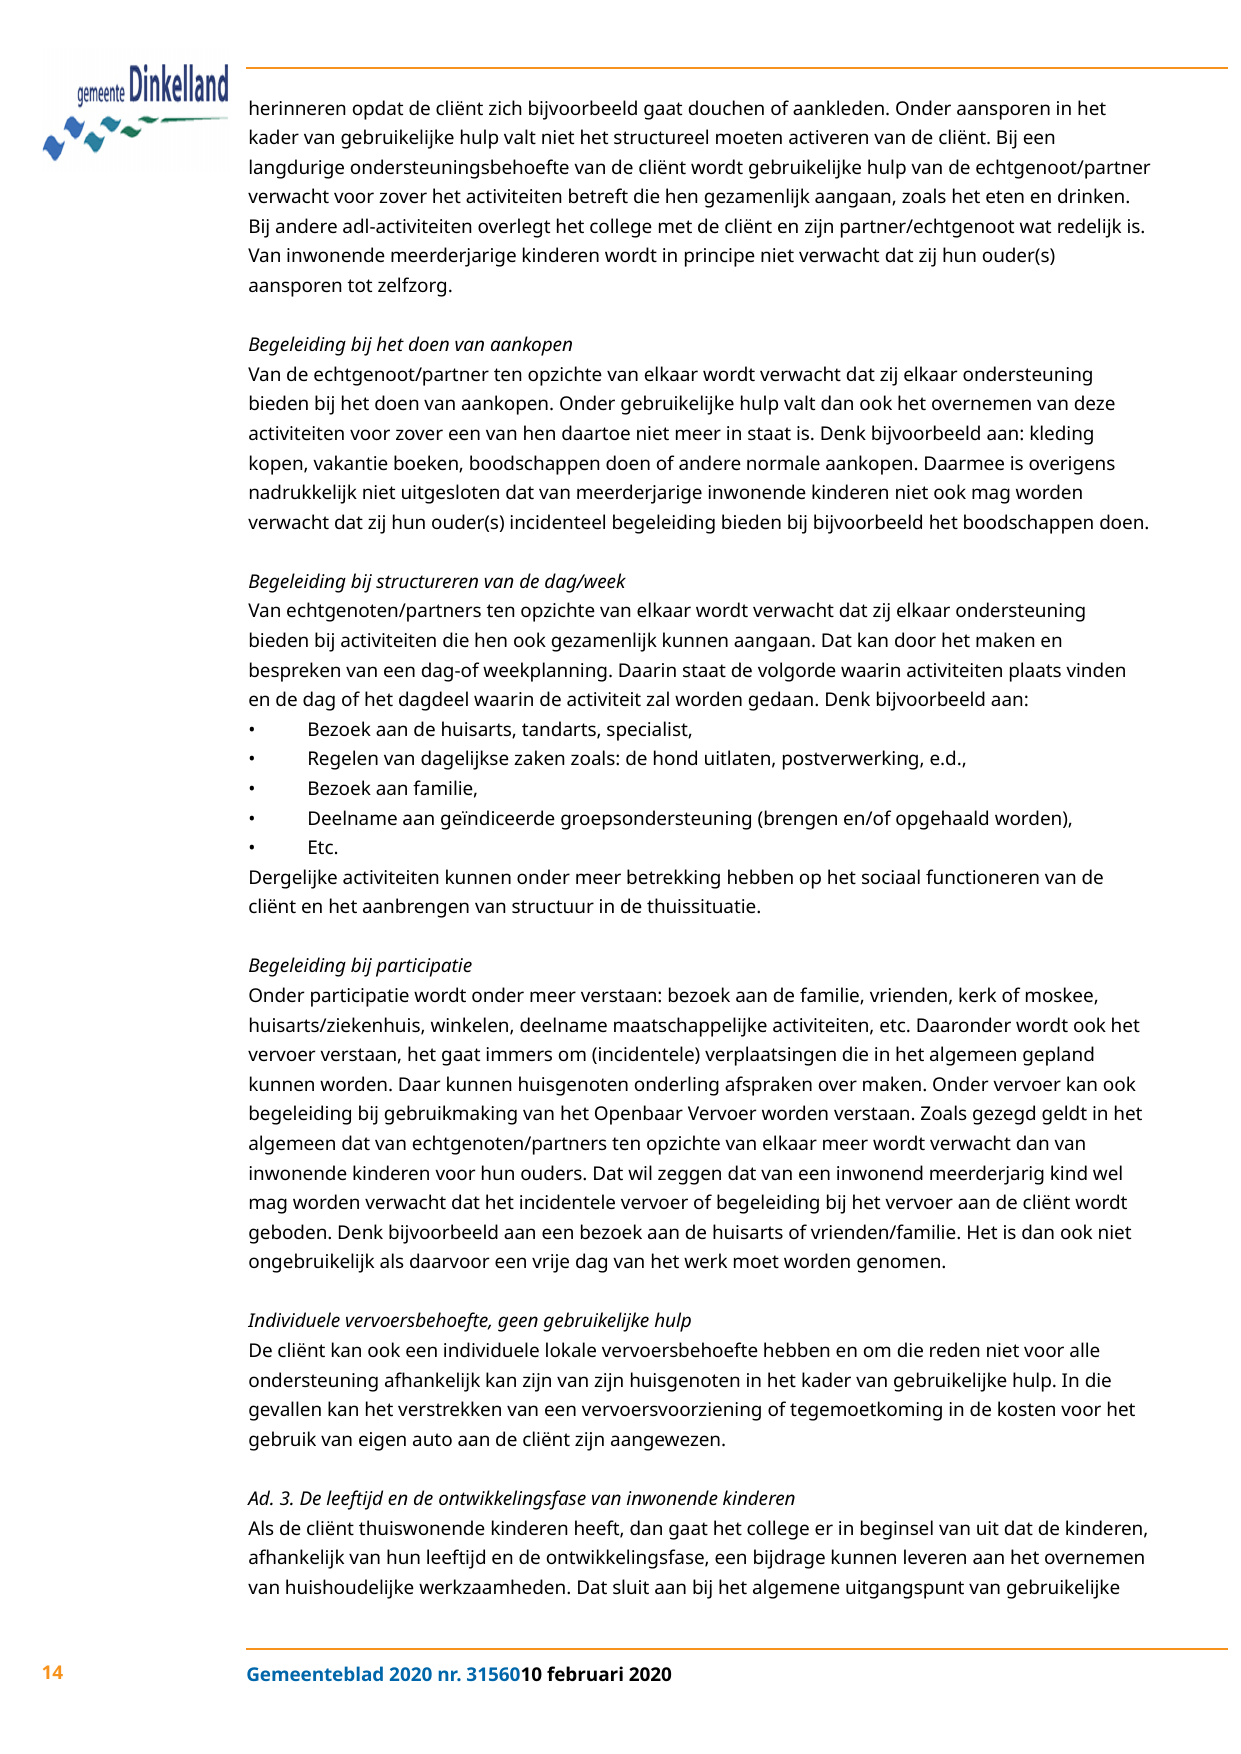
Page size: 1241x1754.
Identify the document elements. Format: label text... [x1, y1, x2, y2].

list Regelen van dagelijkse zaken zoals: de hond uitlaten, postverwerking, e.d., [248, 746, 1152, 771]
list Deelname aan geïndiceerde groepsondersteuning (brengen en/of opgehaald worden), [248, 805, 1152, 831]
text Begeleiding bij het doen van aankopen [248, 331, 1152, 357]
text Van echtgenoten/partners ten opzichte van elkaar wordt verwacht dat zij elkaar ondersteuning bieden bij activiteiten die hen ook gezamenlijk kunnen aangaan. Dat kan door het maken en bespreken van een dag-of weekplanning. Daarin staat de volgorde waarin activiteiten plaats vinden en de dag of het dagdeel waarin de activiteit zal worden gedaan. Denk bijvoorbeeld aan: [248, 598, 1152, 712]
text herinneren opdat de cliënt zich bijvoorbeeld gaat douchen of aankleden. Onder aansporen in het kader van gebruikelijke hulp valt niet het structureel moeten activeren van de cliënt. Bij een langdurige ondersteuningsbehoefte van de cliënt wordt gebruikelijke hulp van de echtgenoot/partner verwacht voor zover het activiteiten betreft die hen gezamenlijk aangaan, zoals het eten en drinken. Bij andere adl-activiteiten overlegt het college met de cliënt en zijn partner/echtgenoot wat redelijk is. Van inwonende meerderjarige kinderen wordt in principe niet verwacht dat zij hun ouder(s) aansporen tot zelfzorg. [248, 95, 1152, 298]
text Van de echtgenoot/partner ten opzichte van elkaar wordt verwacht dat zij elkaar ondersteuning bieden bij het doen van aankopen. Onder gebruikelijke hulp valt dan ook het overnemen van deze activiteiten voor zover een van hen daartoe niet meer in staat is. Denk bijvoorbeeld aan: kleding kopen, vakantie boeken, boodschappen doen of andere normale aankopen. Daarmee is overigens nadrukkelijk niet uitgesloten dat van meerderjarige inwonende kinderen niet ook mag worden verwacht dat zij hun ouder(s) incidenteel begeleiding bieden bij bijvoorbeeld het boodschappen doen. [248, 361, 1152, 535]
text Individuele vervoersbehoefte, geen gebruikelijke hulp [248, 1308, 1152, 1333]
text Ad. 3. De leeftijd en de ontwikkelingsfase van inwonende kinderen [248, 1485, 1152, 1511]
text Als de cliënt thuiswonende kinderen heeft, dan gaat het college er in beginsel van uit dat de kinderen, afhankelijk van hun leeftijd en de ontwikkelingsfase, een bijdrage kunnen leveren aan het overnemen van huishoudelijke werkzaamheden. Dat sluit aan bij het algemene uitgangspunt van gebruikelijke [248, 1515, 1152, 1600]
text Begeleiding bij structureren van de dag/week [248, 568, 1152, 594]
picture [41, 47, 231, 172]
text De cliënt kan ook een individuele lokale vervoersbehoefte hebben en om die reden niet voor alle ondersteuning afhankelijk kan zijn van zijn huisgenoten in het kader van gebruikelijke hulp. In die gevallen kan het verstrekken van een vervoersvoorziening of tegemoetkoming in de kosten voor het gebruik van eigen auto aan de cliënt zijn aangewezen. [248, 1337, 1152, 1452]
text Dergelijke activiteiten kunnen onder meer betrekking hebben op het sociaal functioneren van de cliënt en het aanbrengen van structuur in de thuissituatie. [248, 864, 1152, 919]
text Begeleiding bij participatie [248, 953, 1152, 978]
text Onder participatie wordt onder meer verstaan: bezoek aan de familie, vrienden, kerk of moskee, huisarts/ziekenhuis, winkelen, deelname maatschappelijke activiteiten, etc. Daaronder wordt ook het vervoer verstaan, het gaat immers om (incidentele) verplaatsingen die in het algemeen gepland kunnen worden. Daar kunnen huisgenoten onderling afspraken over maken. Onder vervoer kan ook begeleiding bij gebruikmaking van het Openbaar Vervoer worden verstaan. Zoals gezegd geldt in het algemeen dat van echtgenoten/partners ten opzichte van elkaar meer wordt verwacht dan van inwonende kinderen voor hun ouders. Dat wil zeggen dat van een inwonend meerderjarig kind wel mag worden verwacht dat het incidentele vervoer of begeleiding bij het vervoer aan de cliënt wordt geboden. Denk bijvoorbeeld aan een bezoek aan de huisarts of vrienden/familie. Het is dan ook niet ongebruikelijk als daarvoor een vrije dag van het werk moet worden genomen. [248, 982, 1152, 1274]
list Bezoek aan familie, [248, 775, 1152, 801]
list Etc. [248, 834, 1152, 860]
list Bezoek aan de huisarts, tandarts, specialist, [248, 716, 1152, 742]
